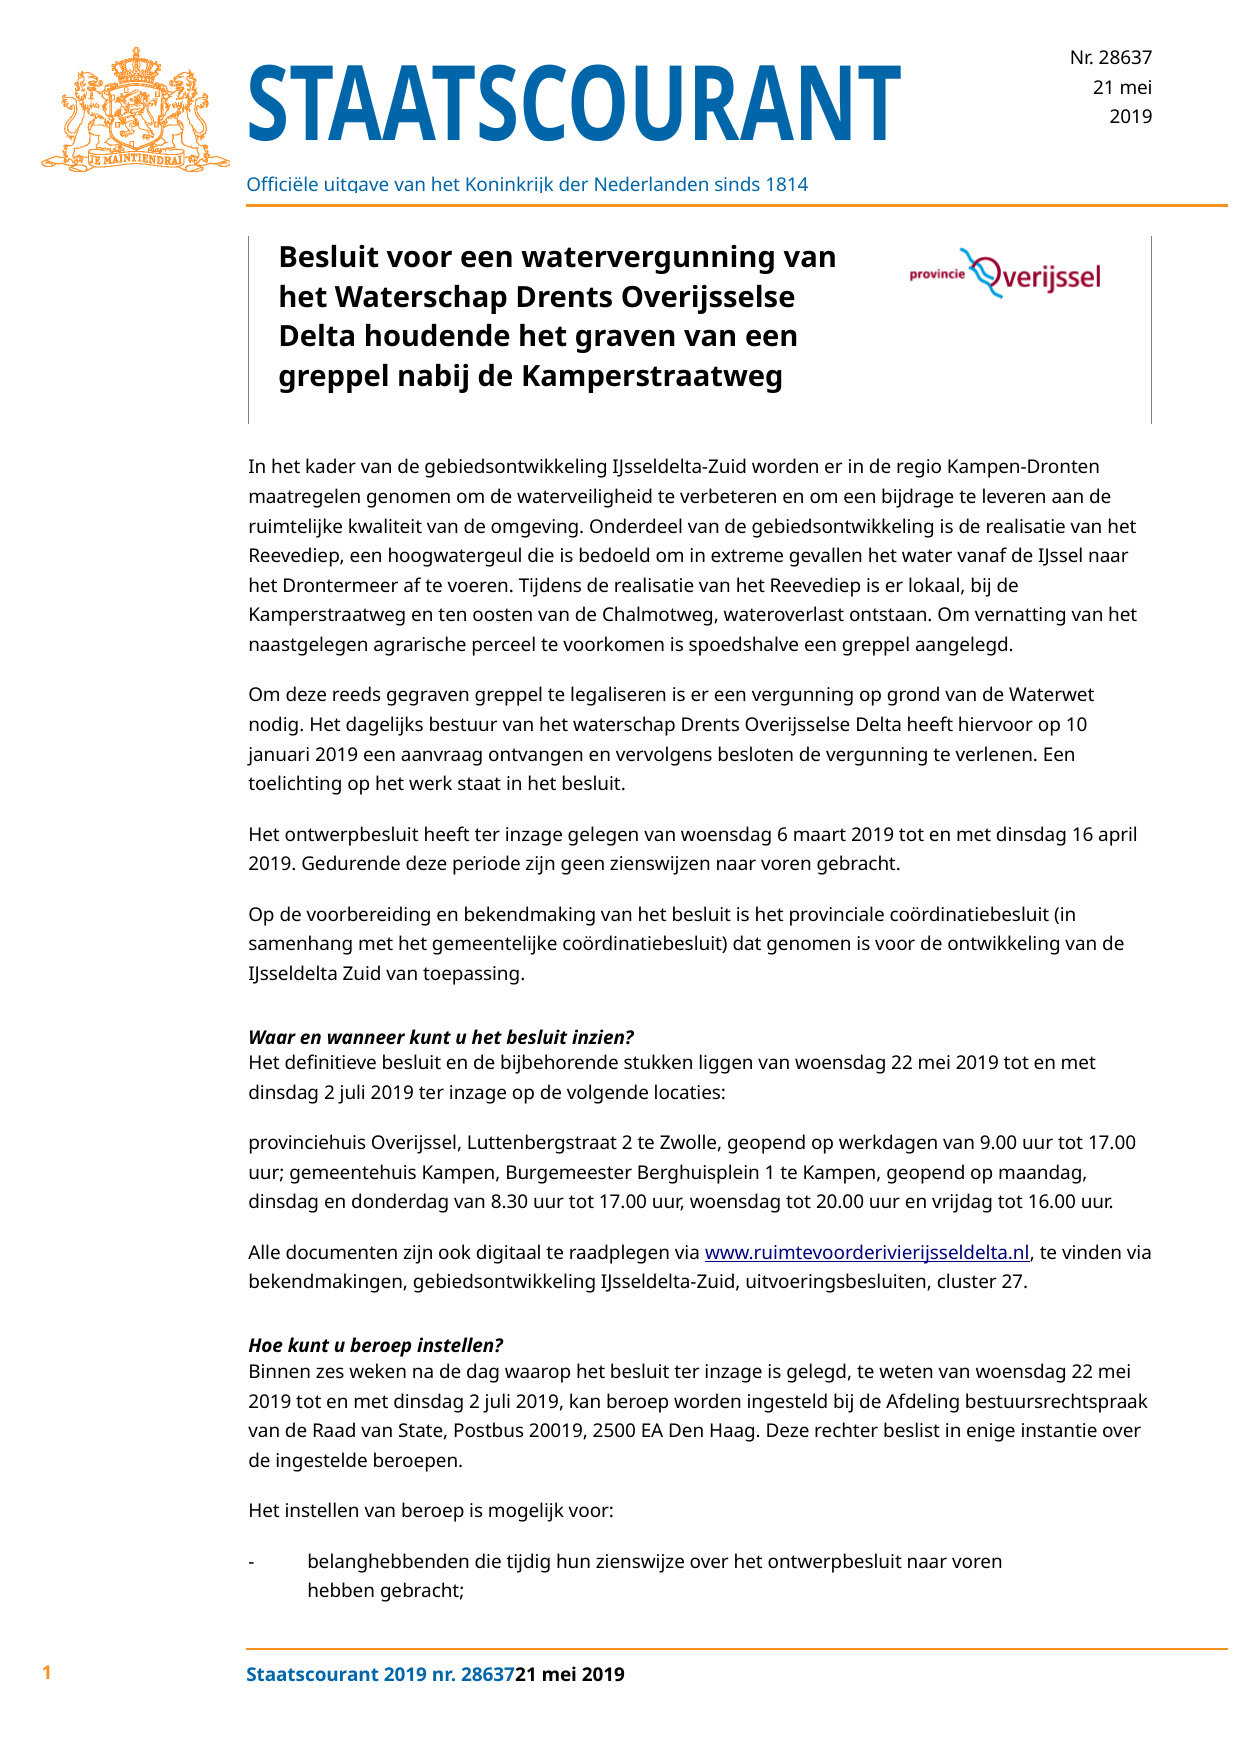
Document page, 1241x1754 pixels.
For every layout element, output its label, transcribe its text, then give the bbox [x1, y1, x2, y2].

text Het definitieve besluit en de bijbehorende stukken liggen van woensdag 22 mei 2019 tot en met dinsdag 2 juli 2019 ter inzage op de volgende locaties: [248, 1049, 1152, 1105]
table_header [850, 236, 1151, 424]
text Hoe kunt u beroep instellen? [248, 1333, 1152, 1358]
text Waar en wanneer kunt u het besluit inzien? [248, 1024, 1152, 1049]
list belanghebbenden die tijdig hun zienswijze over het ontwerpbesluit naar voren hebben gebracht; [248, 1548, 1152, 1603]
text Alle documenten zijn ook digitaal te raadplegen via www.ruimtevoorderivierijsseldelta.nl, te vinden via bekendmakingen, gebiedsontwikkeling IJsseldelta-Zuid, uitvoeringsbesluiten, cluster 27. [248, 1239, 1152, 1294]
table_header Besluit voor een watervergunning van het Waterschap Drents Overijsselse Delta houdende het graven van een greppel nabij de Kamperstraatweg [249, 236, 850, 424]
picture [882, 236, 1119, 314]
text Om deze reeds gegraven greppel te legaliseren is er een vergunning op grond van de Waterwet nodig. Het dagelijks bestuur van het waterschap Drents Overijsselse Delta heeft hiervoor op 10 januari 2019 een aanvraag ontvangen en vervolgens besloten de vergunning te verlenen. Een toelichting op het werk staat in het besluit. [248, 682, 1152, 796]
text Op de voorbereiding en bekendmaking van het besluit is het provinciale coördinatiebesluit (in samenhang met het gemeentelijke coördinatiebesluit) dat genomen is voor de ontwikkeling van de IJsseldelta Zuid van toepassing. [248, 901, 1152, 986]
text Het ontwerpbesluit heeft ter inzage gelegen van woensdag 6 maart 2019 tot en met dinsdag 16 april 2019. Gedurende deze periode zijn geen zienswijzen naar voren gebracht. [248, 821, 1152, 876]
text In het kader van de gebiedsontwikkeling IJsseldelta-Zuid worden er in de regio Kampen-Dronten maatregelen genomen om de waterveiligheid te verbeteren en om een bijdrage te leveren aan de ruimtelijke kwaliteit van de omgeving. Onderdeel van de gebiedsontwikkeling is de realisatie van het Reevediep, een hoogwatergeul die is bedoeld om in extreme gevallen het water vanaf de IJssel naar het Drontermeer af te voeren. Tijdens de realisatie van het Reevediep is er lokaal, bij de Kamperstraatweg en ten oosten van de Chalmotweg, wateroverlast ontstaan. Om vernatting van het naastgelegen agrarische perceel te voorkomen is spoedshalve een greppel aangelegd. [248, 454, 1152, 657]
text Het instellen van beroep is mogelijk voor: [248, 1498, 1152, 1523]
text Binnen zes weken na de dag waarop het besluit ter inzage is gelegd, te weten van woensdag 22 mei 2019 tot en met dinsdag 2 juli 2019, kan beroep worden ingesteld bij de Afdeling bestuursrechtspraak van de Raad van State, Postbus 20019, 2500 EA Den Haag. Deze rechter beslist in enige instantie over de ingestelde beroepen. [248, 1358, 1152, 1473]
picture [41, 47, 231, 172]
text provinciehuis Overijssel, Luttenbergstraat 2 te Zwolle, geopend op werkdagen van 9.00 uur tot 17.00 uur; gemeentehuis Kampen, Burgemeester Berghuisplein 1 te Kampen, geopend op maandag, dinsdag en donderdag van 8.30 uur tot 17.00 uur, woensdag tot 20.00 uur en vrijdag tot 16.00 uur. [248, 1129, 1152, 1214]
